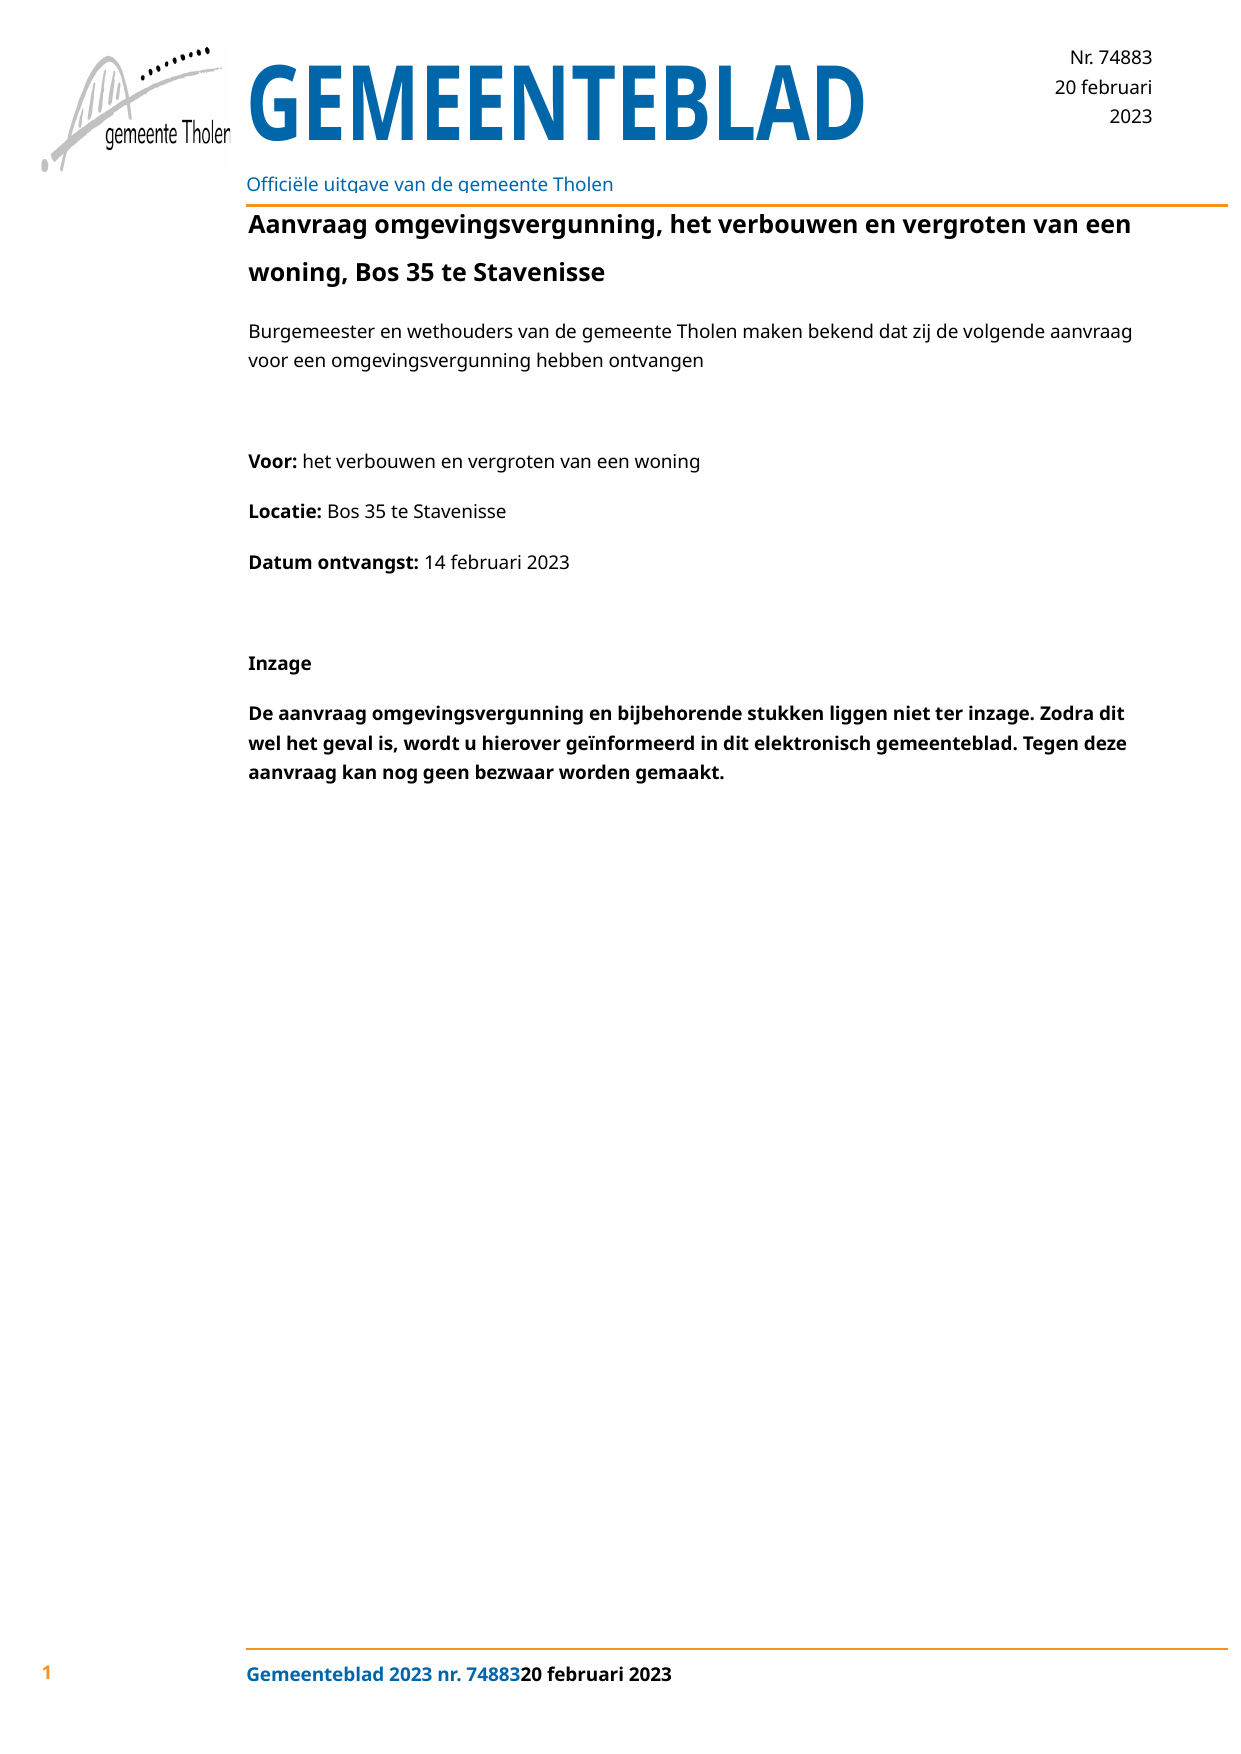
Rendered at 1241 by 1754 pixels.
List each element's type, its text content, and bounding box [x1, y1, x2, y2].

text Burgemeester en wethouders van de gemeente Tholen maken bekend dat zij de volgende aanvraag voor een omgevingsvergunning hebben ontvangen [248, 318, 1152, 373]
text Aanvraag omgevingsvergunning, het verbouwen en vergroten van een woning, Bos 35 te Stavenisse [248, 207, 1152, 288]
picture [41, 47, 231, 172]
text Inzage [248, 650, 1152, 676]
text Datum ontvangst: 14 februari 2023 [248, 549, 1152, 575]
text Voor: het verbouwen en vergroten van een woning [248, 448, 1152, 474]
text Locatie: Bos 35 te Stavenisse [248, 499, 1152, 524]
text De aanvraag omgevingsvergunning en bijbehorende stukken liggen niet ter inzage. Zodra dit wel het geval is, wordt u hierover geïnformeerd in dit elektronisch gemeenteblad. Tegen deze aanvraag kan nog geen bezwaar worden gemaakt. [248, 700, 1152, 785]
